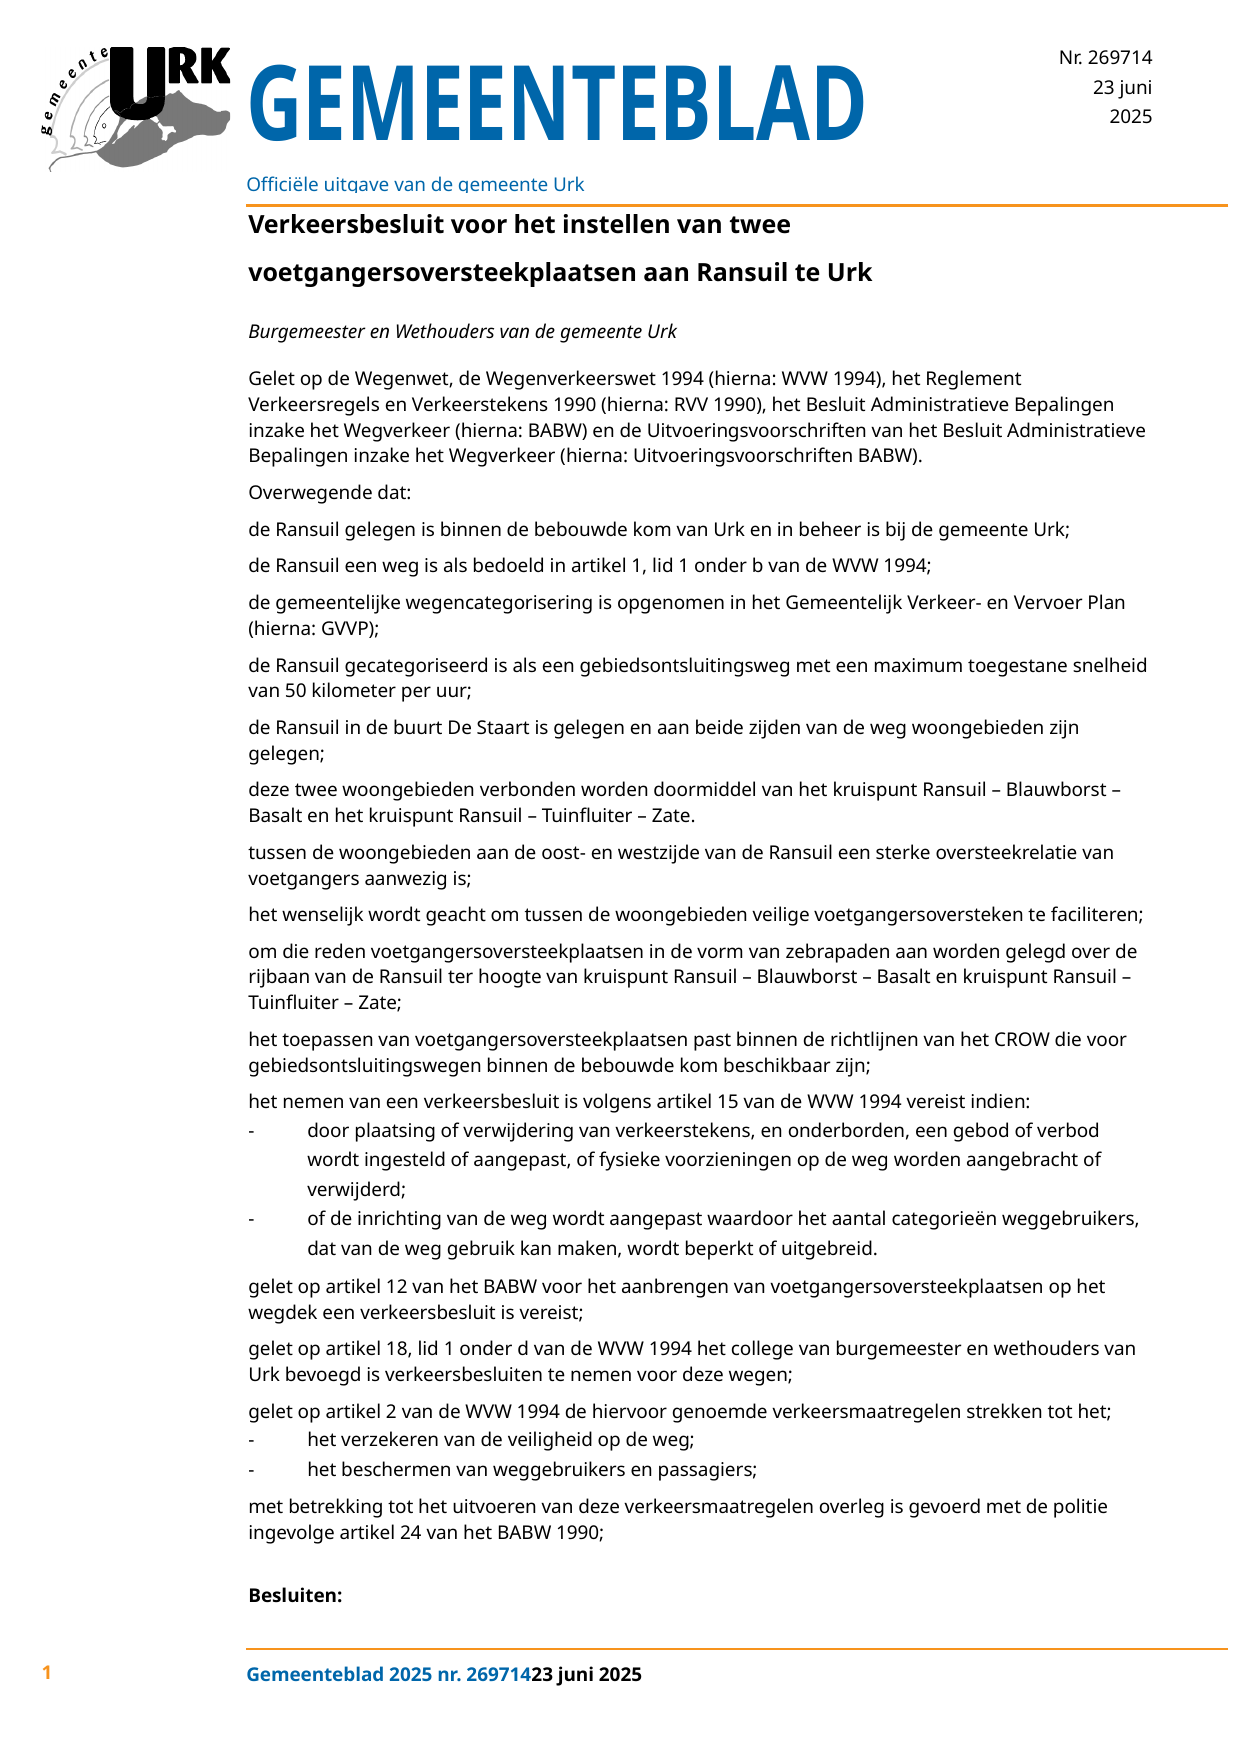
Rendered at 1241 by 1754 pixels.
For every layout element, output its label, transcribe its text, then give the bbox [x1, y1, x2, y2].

text het wenselijk wordt geacht om tussen de woongebieden veilige voetgangersoversteken te faciliteren; [248, 901, 1152, 927]
list of de inrichting van de weg wordt aangepast waardoor het aantal categorieën weggebruikers, dat van de weg gebruik kan maken, wordt beperkt of uitgebreid. [248, 1206, 1152, 1261]
text tussen de woongebieden aan de oost- en westzijde van de Ransuil een sterke oversteekrelatie van voetgangers aanwezig is; [248, 839, 1152, 890]
text de Ransuil een weg is als bedoeld in artikel 1, lid 1 onder b van de WVW 1994; [248, 553, 1152, 578]
picture [41, 47, 231, 172]
list het verzekeren van de veiligheid op de weg; [248, 1426, 1152, 1452]
text om die reden voetgangersoversteekplaatsen in de vorm van zebrapaden aan worden gelegd over de rijbaan van de Ransuil ter hoogte van kruispunt Ransuil – Blauwborst – Basalt en kruispunt Ransuil – Tuinfluiter – Zate; [248, 938, 1152, 1015]
text het nemen van een verkeersbesluit is volgens artikel 15 van de WVW 1994 vereist indien: [248, 1088, 1152, 1114]
text Gelet op de Wegenwet, de Wegenverkeerswet 1994 (hierna: WVW 1994), het Reglement Verkeersregels en Verkeerstekens 1990 (hierna: RVV 1990), het Besluit Administratieve Bepalingen inzake het Wegverkeer (hierna: BABW) en de Uitvoeringsvoorschriften van het Besluit Administratieve Bepalingen inzake het Wegverkeer (hierna: Uitvoeringsvoorschriften BABW). [248, 366, 1152, 468]
text gelet op artikel 12 van het BABW voor het aanbrengen van voetgangersoversteekplaatsen op het wegdek een verkeersbesluit is vereist; [248, 1273, 1152, 1324]
text Besluiten: [248, 1582, 1152, 1608]
text Burgemeester en Wethouders van de gemeente Urk [248, 318, 1152, 344]
text met betrekking tot het uitvoeren van deze verkeersmaatregelen overleg is gevoerd met de politie ingevolge artikel 24 van het BABW 1990; [248, 1494, 1152, 1545]
text gelet op artikel 2 van de WVW 1994 de hiervoor genoemde verkeersmaatregelen strekken tot het; [248, 1398, 1152, 1424]
text Overwegende dat: [248, 479, 1152, 505]
text de gemeentelijke wegencategorisering is opgenomen in het Gemeentelijk Verkeer- en Vervoer Plan (hierna: GVVP); [248, 589, 1152, 641]
text de Ransuil gelegen is binnen de bebouwde kom van Urk en in beheer is bij de gemeente Urk; [248, 516, 1152, 542]
list het beschermen van weggebruikers en passagiers; [248, 1456, 1152, 1482]
text gelet op artikel 18, lid 1 onder d van de WVW 1994 het college van burgemeester en wethouders van Urk bevoegd is verkeersbesluiten te nemen voor deze wegen; [248, 1336, 1152, 1387]
text de Ransuil in de buurt De Staart is gelegen en aan beide zijden van de weg woongebieden zijn gelegen; [248, 714, 1152, 766]
text deze twee woongebieden verbonden worden doormiddel van het kruispunt Ransuil – Blauwborst – Basalt en het kruispunt Ransuil – Tuinfluiter – Zate. [248, 777, 1152, 828]
list door plaatsing of verwijdering van verkeerstekens, en onderborden, een gebod of verbod wordt ingesteld of aangepast, of fysieke voorzieningen op de weg worden aangebracht of verwijderd; [248, 1117, 1152, 1202]
text het toepassen van voetgangersoversteekplaatsen past binnen de richtlijnen van het CROW die voor gebiedsontsluitingswegen binnen de bebouwde kom beschikbaar zijn; [248, 1026, 1152, 1078]
text de Ransuil gecategoriseerd is als een gebiedsontsluitingsweg met een maximum toegestane snelheid van 50 kilometer per uur; [248, 652, 1152, 703]
text Verkeersbesluit voor het instellen van twee voetgangersoversteekplaatsen aan Ransuil te Urk [248, 207, 1152, 288]
